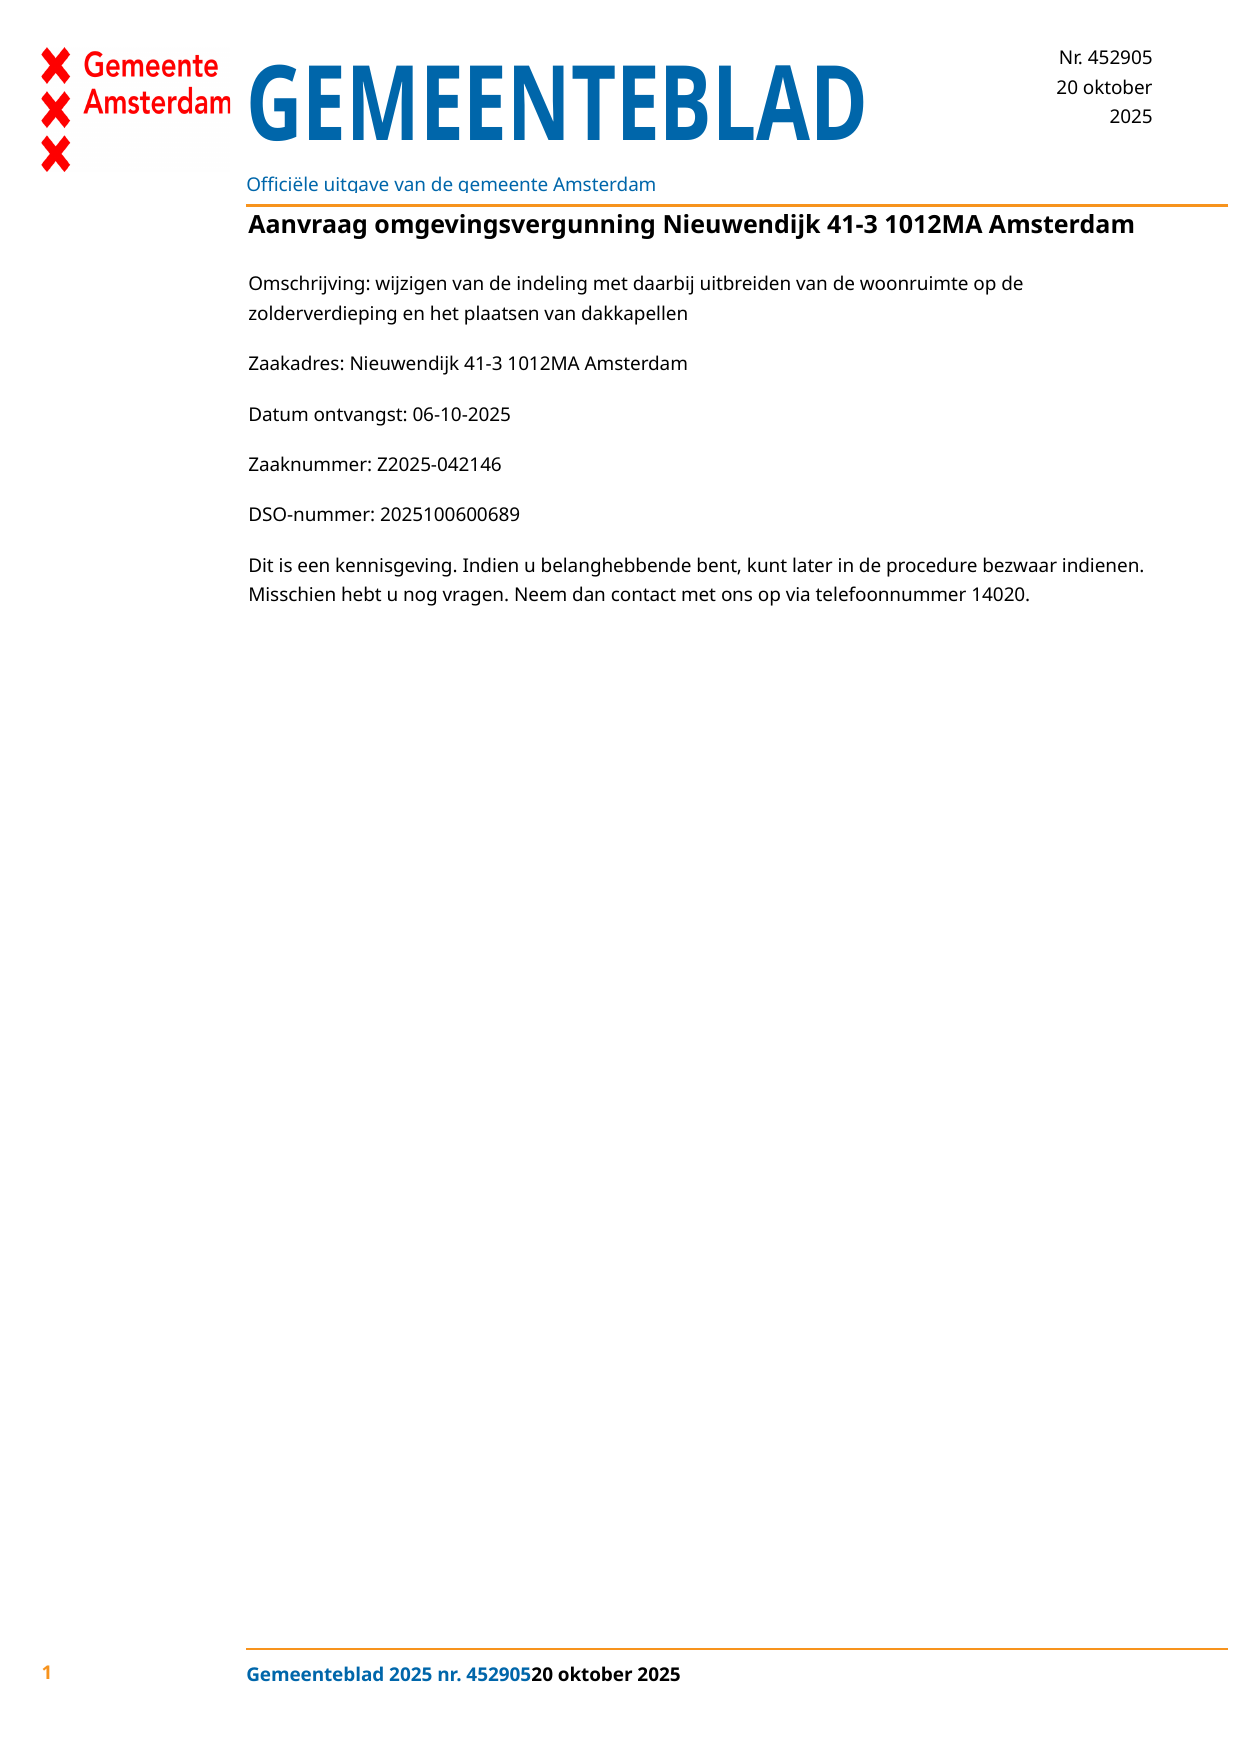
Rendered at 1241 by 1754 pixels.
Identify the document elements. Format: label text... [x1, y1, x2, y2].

text Dit is een kennisgeving. Indien u belanghebbende bent, kunt later in de procedure bezwaar indienen. Misschien hebt u nog vragen. Neem dan contact met ons op via telefoonnummer 14020. [248, 552, 1152, 607]
picture [41, 47, 231, 172]
text Zaakadres: Nieuwendijk 41-3 1012MA Amsterdam [248, 350, 1152, 376]
text DSO-nummer: 2025100600689 [248, 502, 1152, 527]
text Omschrijving: wijzigen van de indeling met daarbij uitbreiden van de woonruimte op de zolderverdieping en het plaatsen van dakkapellen [248, 270, 1152, 326]
text Zaaknummer: Z2025-042146 [248, 451, 1152, 477]
text Aanvraag omgevingsvergunning Nieuwendijk 41-3 1012MA Amsterdam [248, 207, 1152, 241]
text Datum ontvangst: 06-10-2025 [248, 401, 1152, 426]
